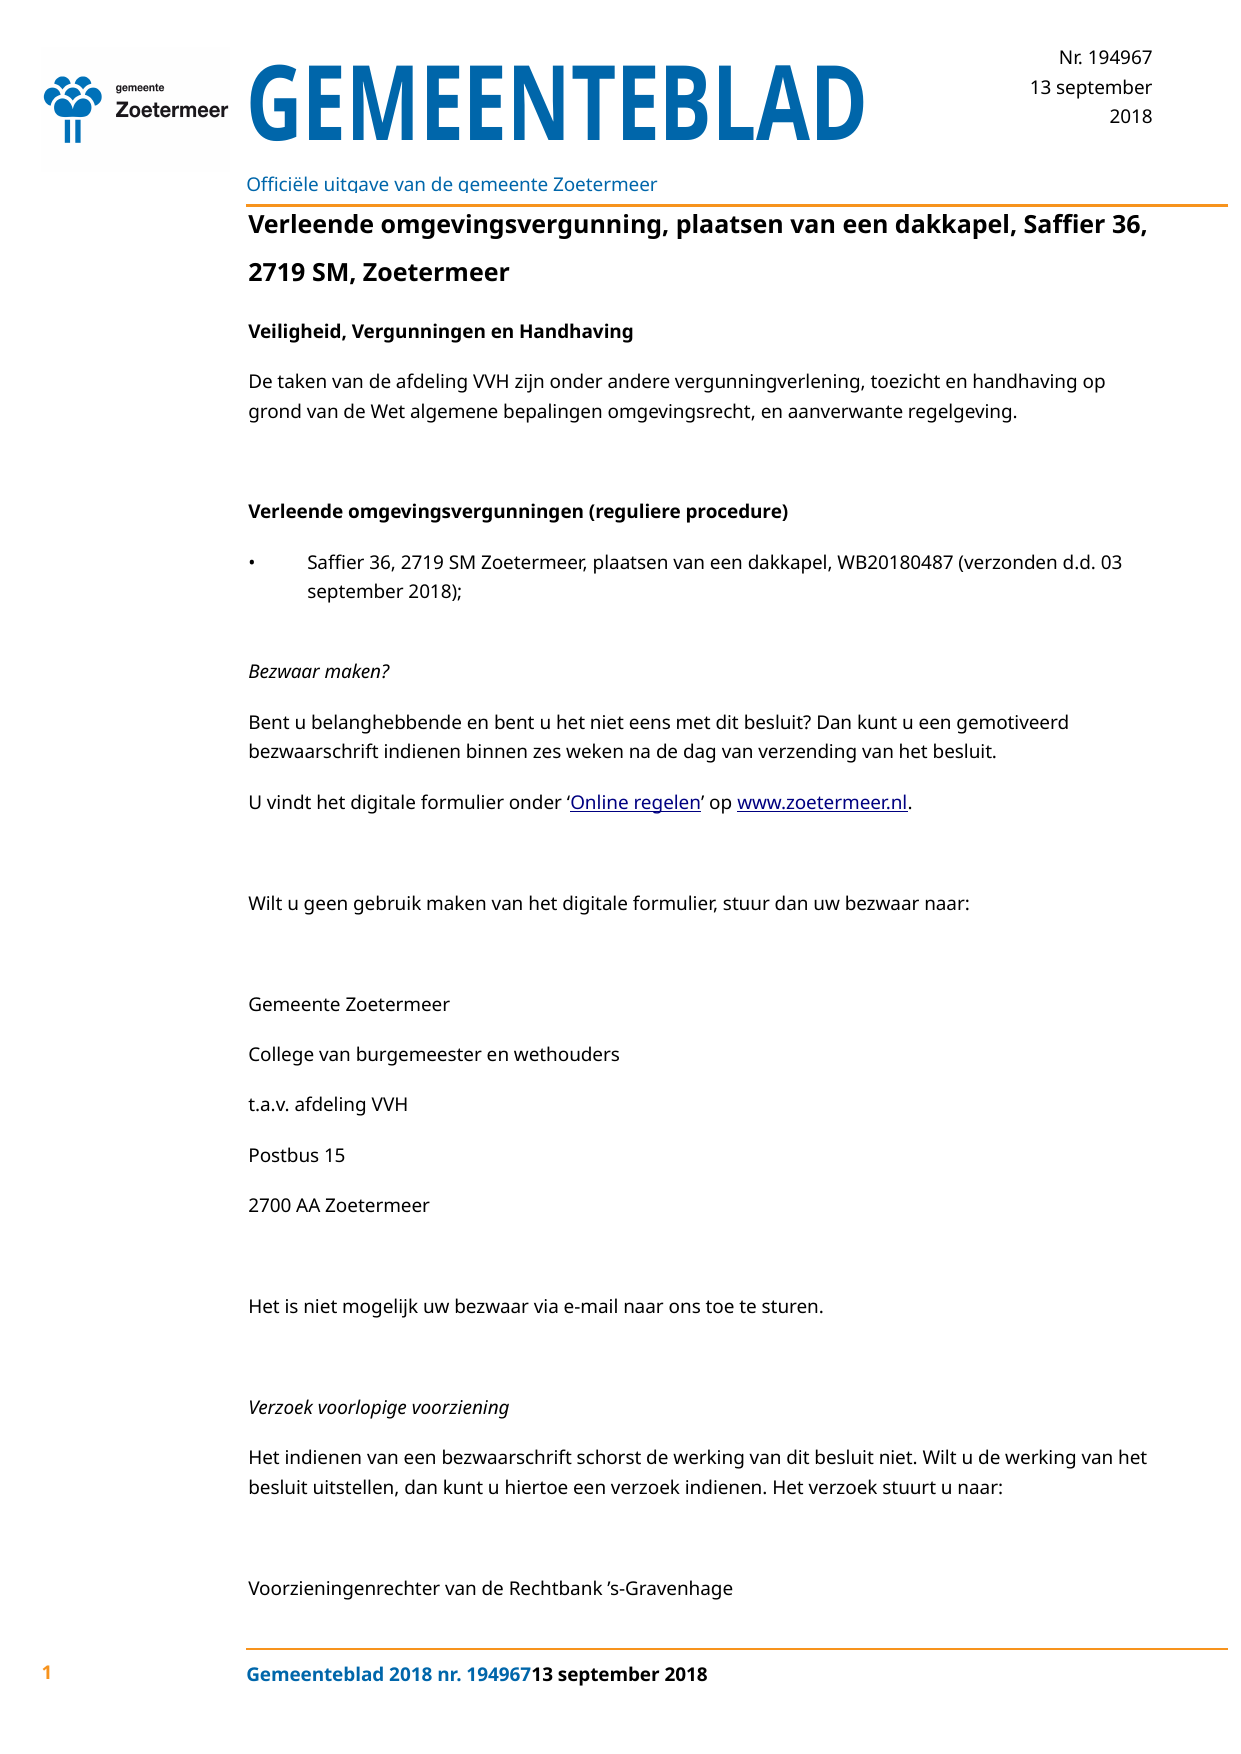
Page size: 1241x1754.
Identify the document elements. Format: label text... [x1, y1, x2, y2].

text Het indienen van een bezwaarschrift schorst de werking van dit besluit niet. Wilt u de werking van het besluit uitstellen, dan kunt u hiertoe een verzoek indienen. Het verzoek stuurt u naar: [248, 1444, 1152, 1500]
list Saffier 36, 2719 SM Zoetermeer, plaatsen van een dakkapel, WB20180487 (verzonden d.d. 03 september 2018); [248, 549, 1152, 604]
text Gemeente Zoetermeer [248, 991, 1152, 1017]
picture [41, 47, 231, 172]
text De taken van de afdeling VVH zijn onder andere vergunningverlening, toezicht en handhaving op grond van de Wet algemene bepalingen omgevingsrecht, en aanverwante regelgeving. [248, 368, 1152, 424]
text U vindt het digitale formulier onder ‘Online regelen’ op www.zoetermeer.nl. [248, 789, 1152, 815]
text Het is niet mogelijk uw bezwaar via e-mail naar ons toe te sturen. [248, 1293, 1152, 1319]
text Voorzieningenrechter van de Rechtbank ’s-Gravenhage [248, 1575, 1152, 1601]
text t.a.v. afdeling VVH [248, 1092, 1152, 1117]
text College van burgemeester en wethouders [248, 1041, 1152, 1067]
text Bent u belanghebbende en bent u het niet eens met dit besluit? Dan kunt u een gemotiveerd bezwaarschrift indienen binnen zes weken na de dag van verzending van het besluit. [248, 709, 1152, 764]
text Veiligheid, Vergunningen en Handhaving [248, 318, 1152, 344]
text 2700 AA Zoetermeer [248, 1192, 1152, 1218]
text Bezwaar maken? [248, 659, 1152, 684]
text Verleende omgevingsvergunning, plaatsen van een dakkapel, Saffier 36, 2719 SM, Zoetermeer [248, 207, 1152, 288]
text Wilt u geen gebruik maken van het digitale formulier, stuur dan uw bezwaar naar: [248, 890, 1152, 916]
text Postbus 15 [248, 1142, 1152, 1168]
text Verzoek voorlopige voorziening [248, 1394, 1152, 1420]
text Verleende omgevingsvergunningen (reguliere procedure) [248, 499, 1152, 524]
